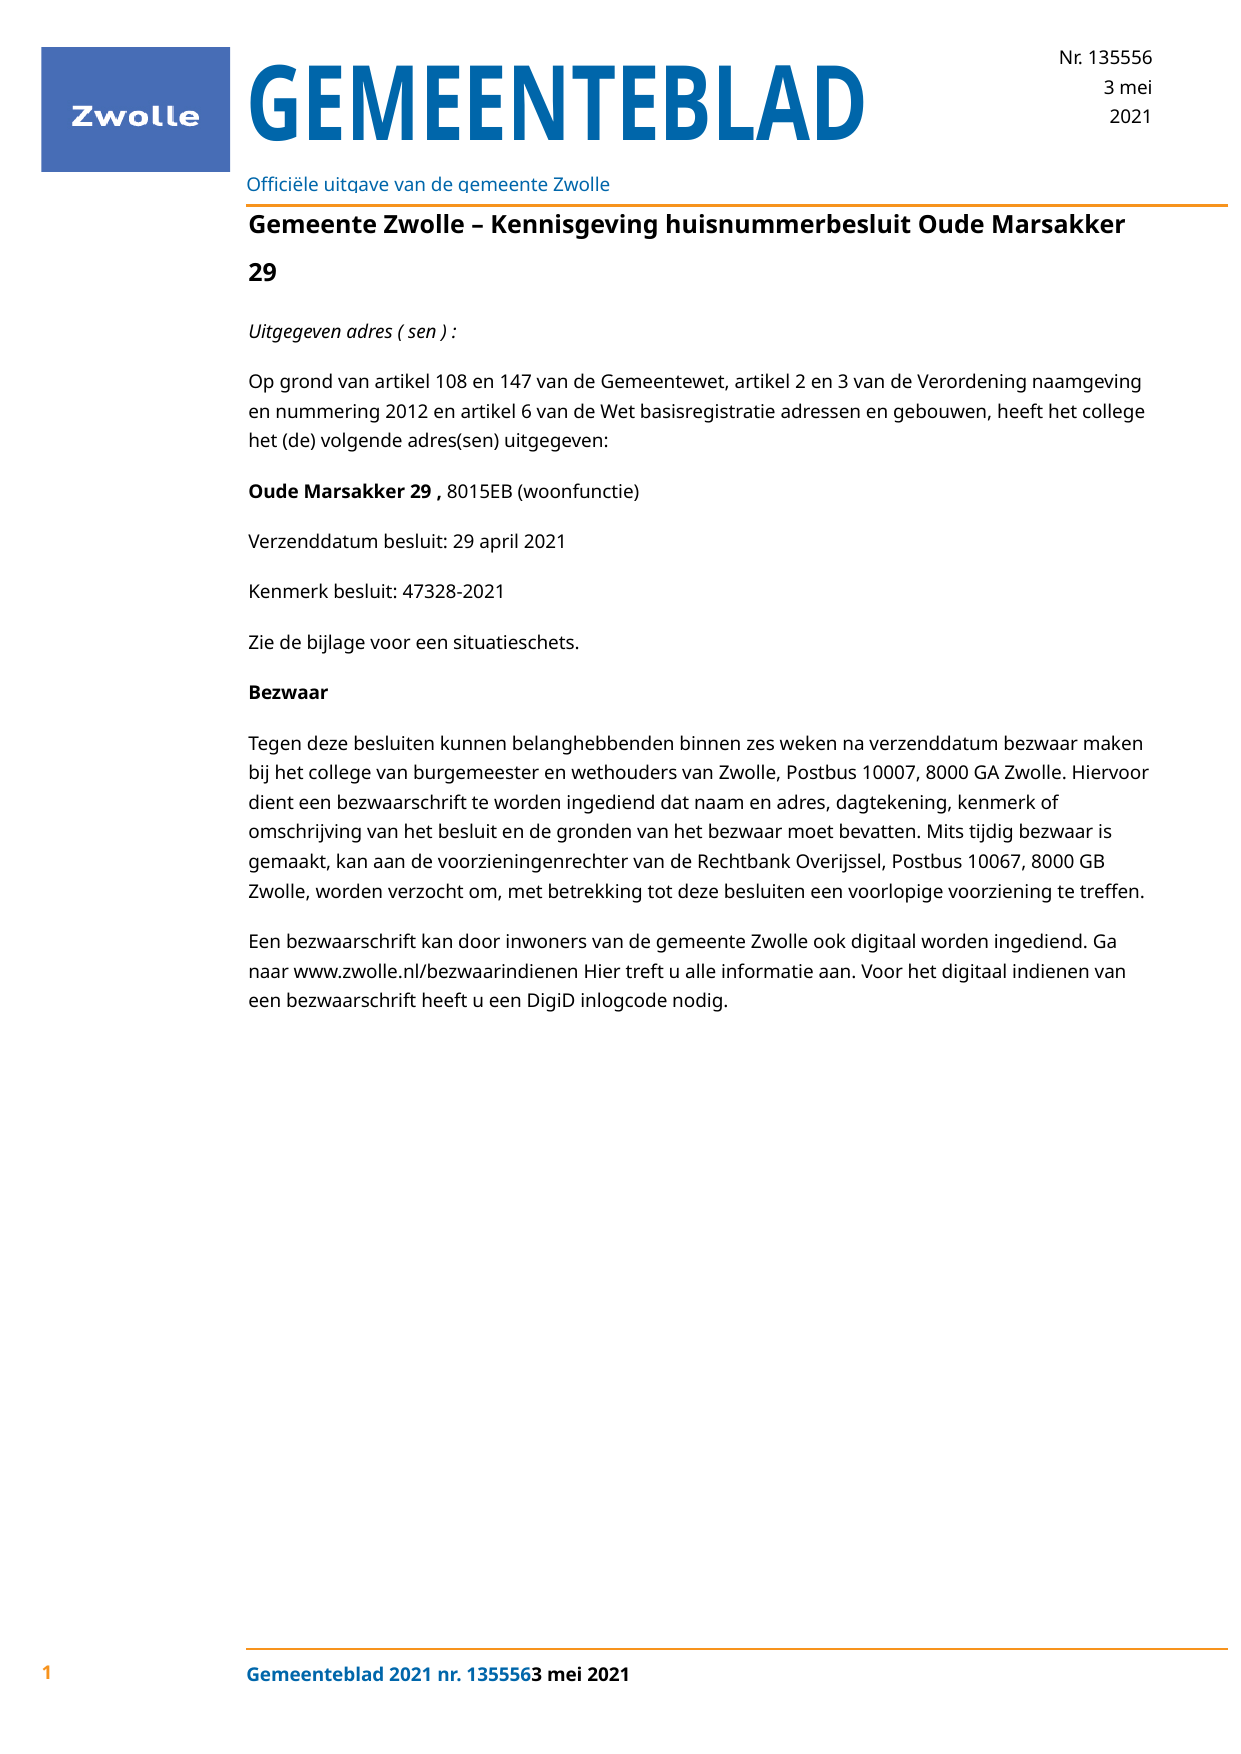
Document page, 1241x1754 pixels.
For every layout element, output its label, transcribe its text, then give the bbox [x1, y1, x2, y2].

text Zie de bijlage voor een situatieschets. [248, 629, 1152, 655]
text Oude Marsakker 29 , 8015EB (woonfunctie) [248, 478, 1152, 504]
text Uitgegeven adres ( sen ) : [248, 318, 1152, 344]
text Tegen deze besluiten kunnen belanghebbenden binnen zes weken na verzenddatum bezwaar maken bij het college van burgemeester en wethouders van Zwolle, Postbus 10007, 8000 GA Zwolle. Hiervoor dient een bezwaarschrift te worden ingediend dat naam en adres, dagtekening, kenmerk of omschrijving van het besluit en de gronden van het bezwaar moet bevatten. Mits tijdig bezwaar is gemaakt, kan aan de voorzieningenrechter van de Rechtbank Overijssel, Postbus 10067, 8000 GB Zwolle, worden verzocht om, met betrekking tot deze besluiten een voorlopige voorziening te treffen. [248, 730, 1152, 904]
text Een bezwaarschrift kan door inwoners van de gemeente Zwolle ook digitaal worden ingediend. Ga naar www.zwolle.nl/bezwaarindienen Hier treft u alle informatie aan. Voor het digitaal indienen van een bezwaarschrift heeft u een DigiD inlogcode nodig. [248, 928, 1152, 1013]
text Gemeente Zwolle – Kennisgeving huisnummerbesluit Oude Marsakker 29 [248, 207, 1152, 288]
text Bezwaar [248, 679, 1152, 705]
picture [41, 47, 231, 172]
text Verzenddatum besluit: 29 april 2021 [248, 528, 1152, 554]
text Kenmerk besluit: 47328-2021 [248, 579, 1152, 604]
text Op grond van artikel 108 en 147 van de Gemeentewet, artikel 2 en 3 van de Verordening naamgeving en nummering 2012 en artikel 6 van de Wet basisregistratie adressen en gebouwen, heeft het college het (de) volgende adres(sen) uitgegeven: [248, 368, 1152, 453]
